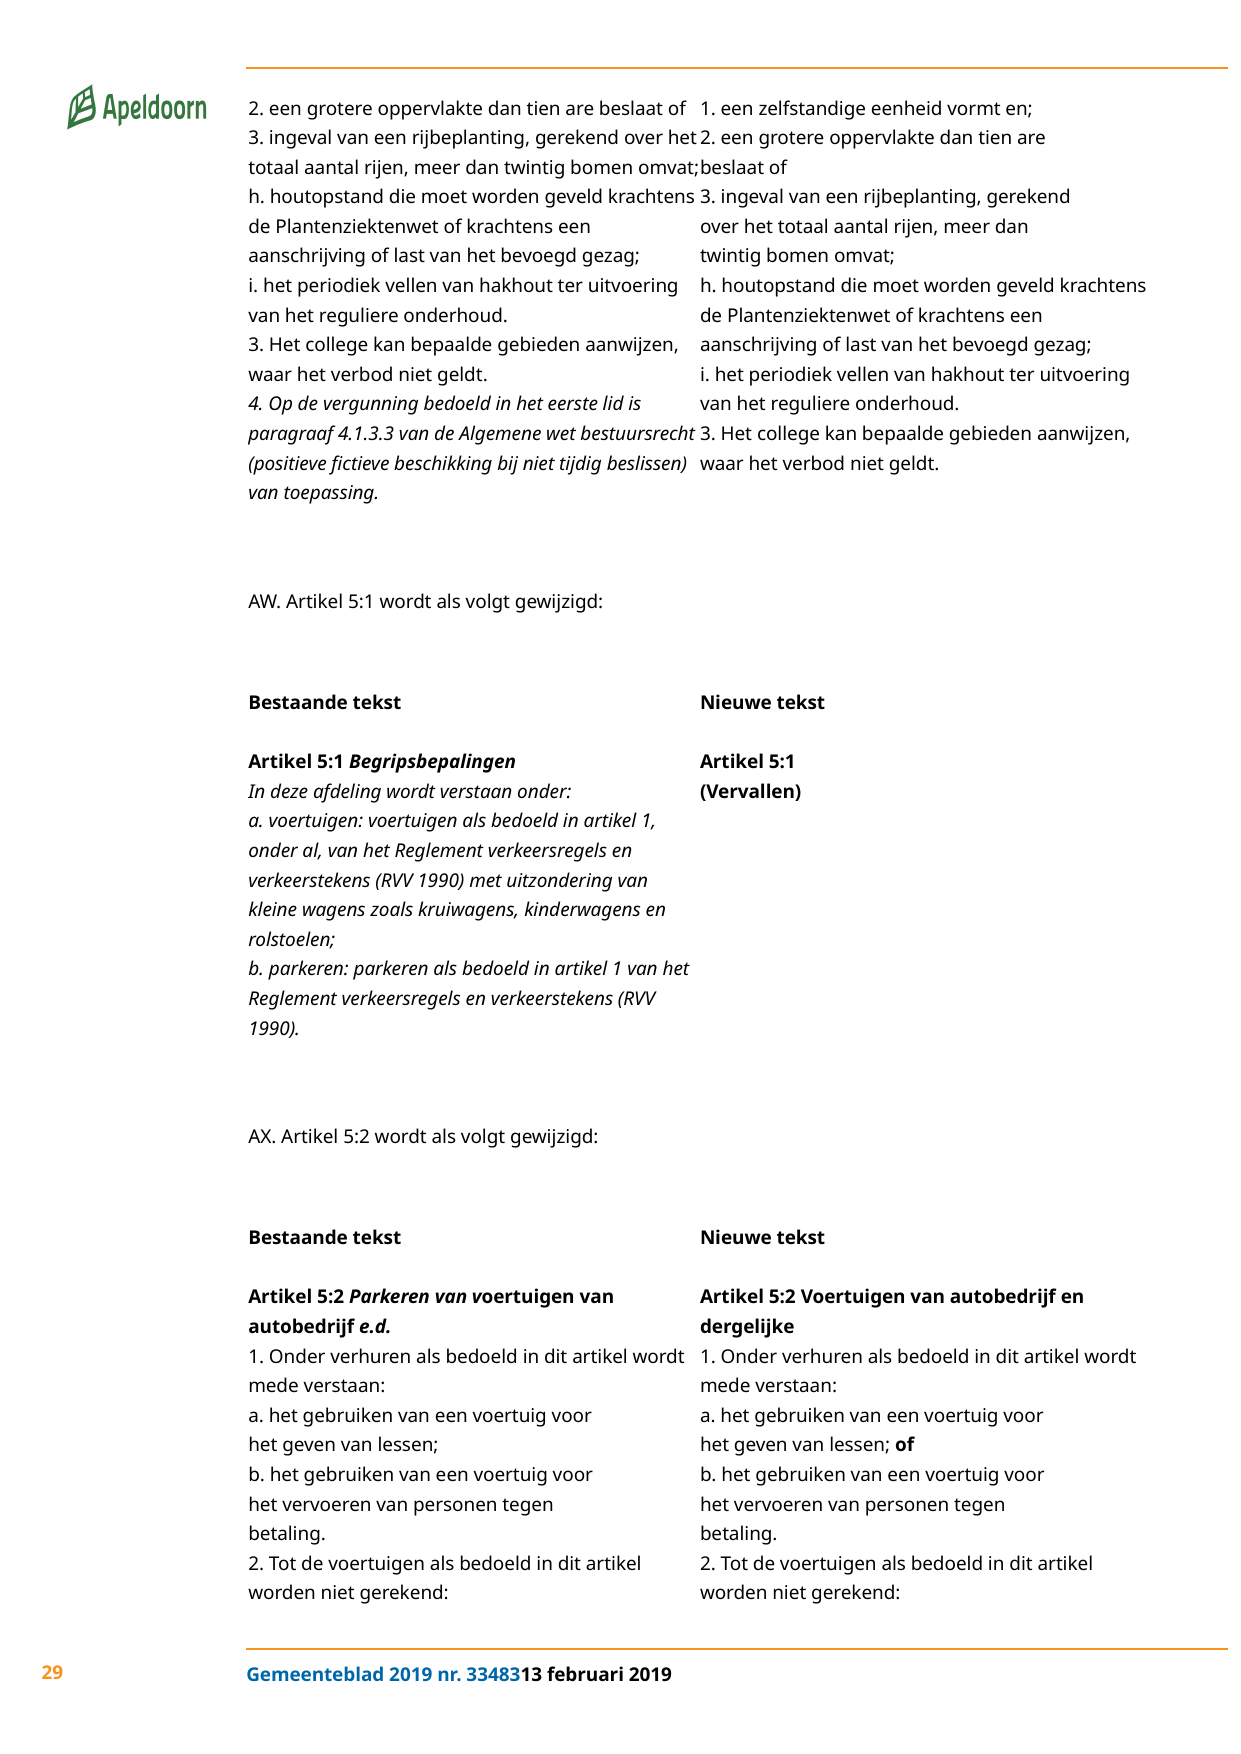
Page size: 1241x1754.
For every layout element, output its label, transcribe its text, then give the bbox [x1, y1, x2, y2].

table_header 2. een grotere oppervlakte dan tien are beslaat of 3. ingeval van een rijbeplanting, gerekend over het totaal aantal rijen, meer dan twintig bomen omvat; h. houtopstand die moet worden geveld krachtens de Plantenziektenwet of krachtens een aanschrijving of last van het bevoegd gezag; i. het periodiek vellen van hakhout ter uitvoering van het reguliere onderhoud. 3. Het college kan bepaalde gebieden aanwijzen, waar het verbod niet geldt. 4. Op de vergunning bedoeld in het eerste lid is paragraaf 4.1.3.3 van de Algemene wet bestuursrecht (positieve fictieve beschikking bij niet tijdig beslissen) van toepassing. [248, 95, 700, 535]
table_header Bestaande tekst Artikel 5:1 Begripsbepalingen In deze afdeling wordt verstaan onder: a. voertuigen: voertuigen als bedoeld in artikel 1, onder al, van het Reglement verkeersregels en verkeerstekens (RVV 1990) met uitzondering van kleine wagens zoals kruiwagens, kinderwagens en rolstoelen; b. parkeren: parkeren als bedoeld in artikel 1 van het Reglement verkeersregels en verkeerstekens (RVV 1990). [248, 689, 700, 1070]
table_header Nieuwe tekst Artikel 5:2 Voertuigen van autobedrijf en dergelijke 1. Onder verhuren als bedoeld in dit artikel wordt mede verstaan: a. het gebruiken van een voertuig voor het geven van lessen; of b. het gebruiken van een voertuig voor het vervoeren van personen tegen betaling. 2. Tot de voertuigen als bedoeld in dit artikel worden niet gerekend: [700, 1225, 1152, 1605]
text AX. Artikel 5:2 wordt als volgt gewijzigd: [248, 1124, 1152, 1149]
table_header Bestaande tekst Artikel 5:2 Parkeren van voertuigen van autobedrijf e.d. 1. Onder verhuren als bedoeld in dit artikel wordt mede verstaan: a. het gebruiken van een voertuig voor het geven van lessen; b. het gebruiken van een voertuig voor het vervoeren van personen tegen betaling. 2. Tot de voertuigen als bedoeld in dit artikel worden niet gerekend: [248, 1225, 700, 1605]
picture [41, 47, 231, 172]
table_header 1. een zelfstandige eenheid vormt en; 2. een grotere oppervlakte dan tien are beslaat of 3. ingeval van een rijbeplanting, gerekend over het totaal aantal rijen, meer dan twintig bomen omvat; h. houtopstand die moet worden geveld krachtens de Plantenziektenwet of krachtens een aanschrijving of last van het bevoegd gezag; i. het periodiek vellen van hakhout ter uitvoering van het reguliere onderhoud. 3. Het college kan bepaalde gebieden aanwijzen, waar het verbod niet geldt. [700, 95, 1152, 535]
table_header Nieuwe tekst Artikel 5:1 (Vervallen) [700, 689, 1152, 1070]
text AW. Artikel 5:1 wordt als volgt gewijzigd: [248, 588, 1152, 614]
